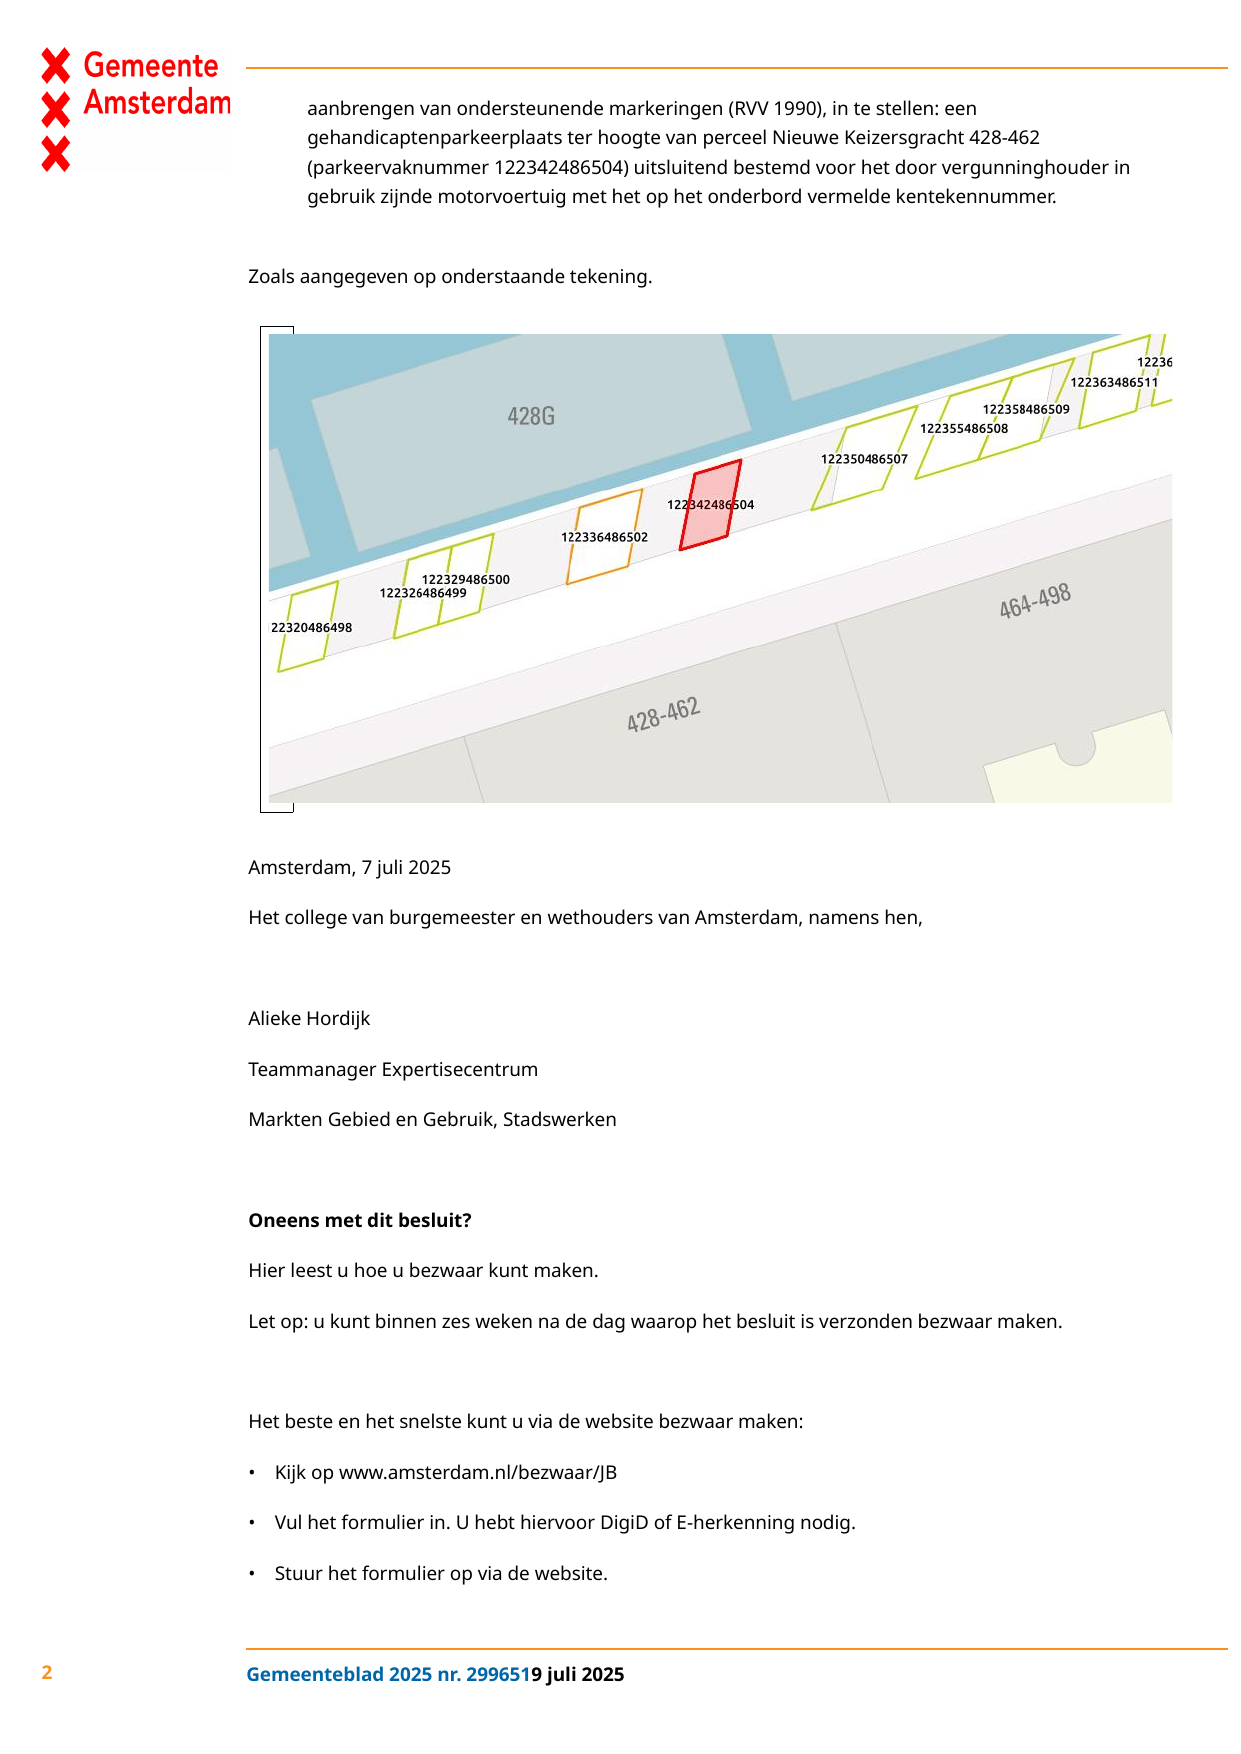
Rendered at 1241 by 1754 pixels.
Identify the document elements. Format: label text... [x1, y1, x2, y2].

text Markten Gebied en Gebruik, Stadswerken [248, 1106, 1152, 1132]
text Amsterdam, 7 juli 2025 [248, 854, 1152, 880]
text Zoals aangegeven op onderstaande tekening. [248, 263, 1152, 289]
picture [268, 334, 1173, 803]
text Oneens met dit besluit? [248, 1207, 1152, 1233]
text Het beste en het snelste kunt u via de website bezwaar maken: [248, 1409, 1152, 1434]
text • Kijk op www.amsterdam.nl/bezwaar/JB [248, 1459, 1152, 1485]
text • Vul het formulier in. U hebt hiervoor DigiD of E-herkenning nodig. [248, 1509, 1152, 1535]
text Let op: u kunt binnen zes weken na de dag waarop het besluit is verzonden bezwaar maken. [248, 1308, 1152, 1334]
text Teammanager Expertisecentrum [248, 1056, 1152, 1082]
text Het college van burgemeester en wethouders van Amsterdam, namens hen, [248, 904, 1152, 930]
list aanbrengen van ondersteunende markeringen (RVV 1990), in te stellen: een gehandicaptenparkeerplaats ter hoogte van perceel Nieuwe Keizersgracht 428-462 (parkeervaknummer 122342486504) uitsluitend bestemd voor het door vergunninghouder in gebruik zijnde motorvoertuig met het op het onderbord vermelde kentekennummer. [248, 95, 1152, 209]
text Hier leest u hoe u bezwaar kunt maken. [248, 1257, 1152, 1283]
picture [41, 47, 231, 172]
text Alieke Hordijk [248, 1005, 1152, 1031]
text • Stuur het formulier op via de website. [248, 1560, 1152, 1586]
